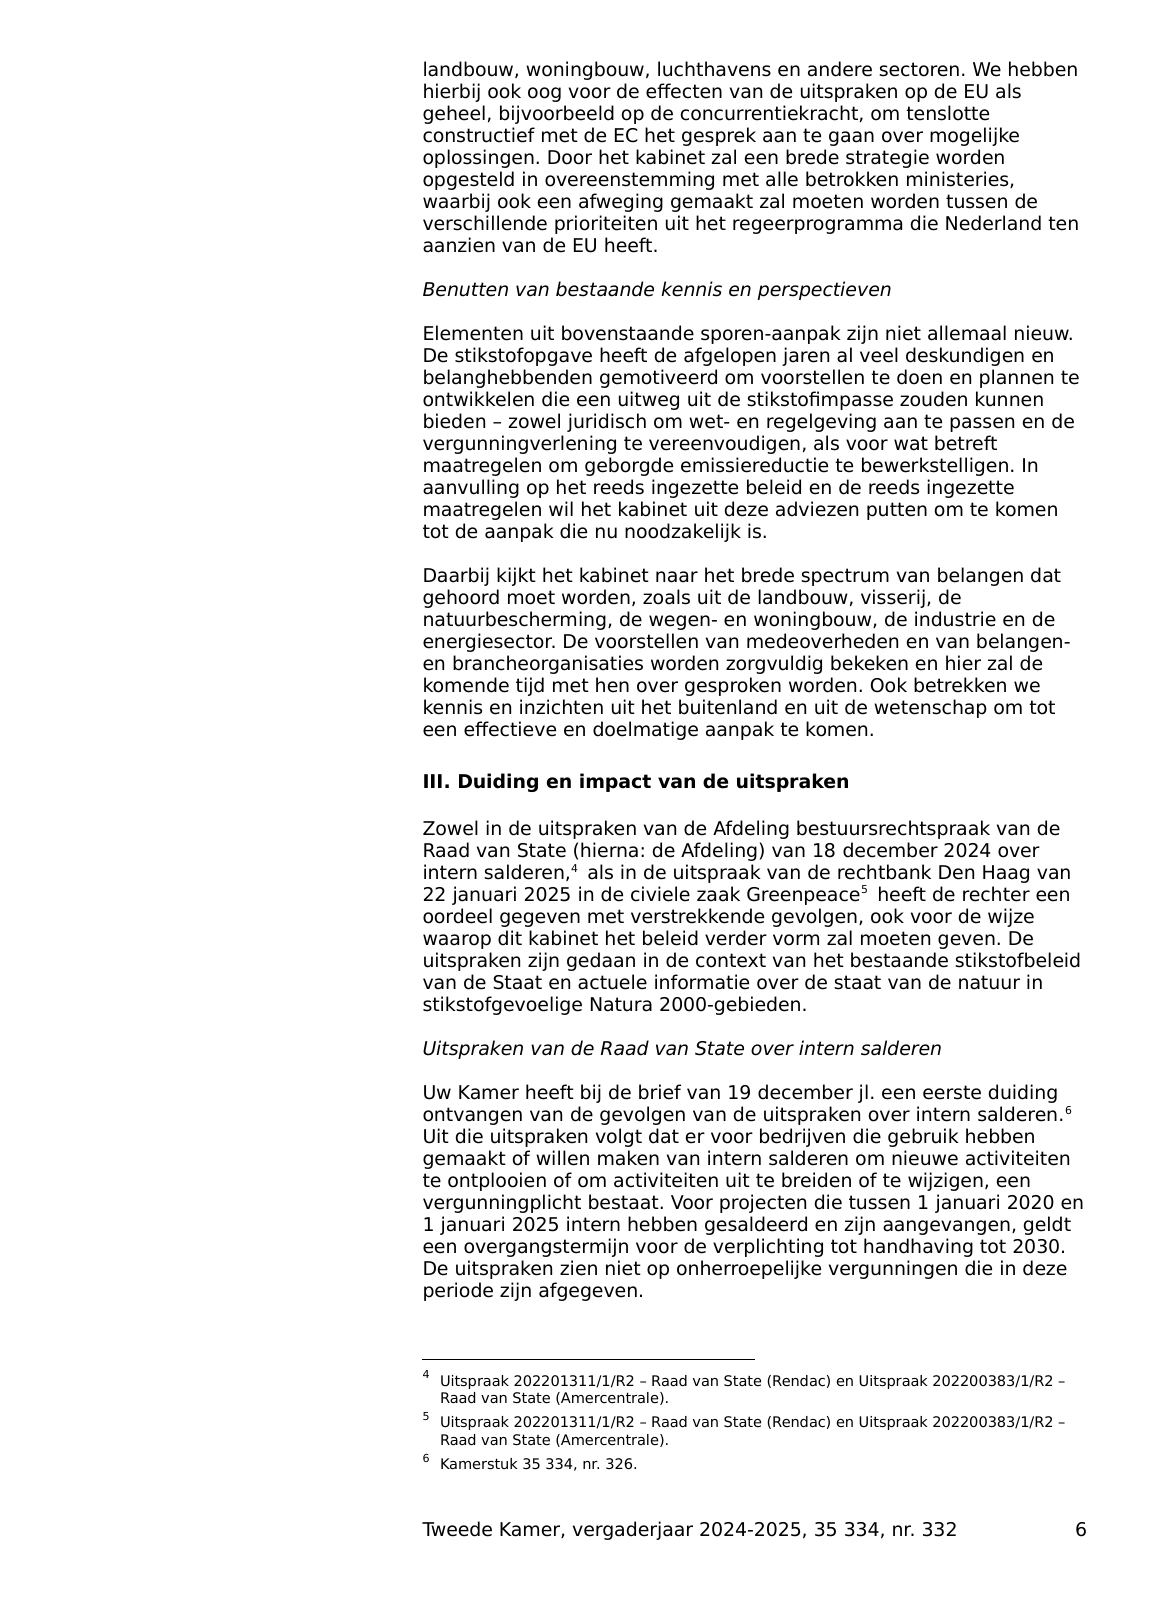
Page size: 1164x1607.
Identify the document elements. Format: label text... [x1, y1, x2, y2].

text Daarbij kijkt het kabinet naar het brede spectrum van belangen dat gehoord moet worden, zoals uit de landbouw, visserij, de natuurbescherming, de wegen- en woningbouw, de industrie en de energiesector. De voorstellen van medeoverheden en van belangen- en brancheorganisaties worden zorgvuldig bekeken en hier zal de komende tijd met hen over gesproken worden. Ook betrekken we kennis en inzichten uit het buitenland en uit de wetenschap om tot een effectieve en doelmatige aanpak te komen. [422, 565, 1087, 741]
text Elementen uit bovenstaande sporen-aanpak zijn niet allemaal nieuw. De stikstofopgave heeft de afgelopen jaren al veel deskundigen en belanghebbenden gemotiveerd om voorstellen te doen en plannen te ontwikkelen die een uitweg uit de stikstofimpasse zouden kunnen bieden – zowel juridisch om wet- en regelgeving aan te passen en de vergunningverlening te vereenvoudigen, als voor wat betreft maatregelen om geborgde emissiereductie te bewerkstelligen. In aanvulling op het reeds ingezette beleid en de reeds ingezette maatregelen wil het kabinet uit deze adviezen putten om te komen tot de aanpak die nu noodzakelijk is. [422, 323, 1087, 543]
text Uw Kamer heeft bij de brief van 19 december jl. een eerste duiding ontvangen van de gevolgen van de uitspraken over intern salderen. Uit die uitspraken volgt dat er voor bedrijven die gebruik hebben gemaakt of willen maken van intern salderen om nieuwe activiteiten te ontplooien of om activiteiten uit te breiden of te wijzigen, een vergunningplicht bestaat. Voor projecten die tussen 1 januari 2020 en 1 januari 2025 intern hebben gesaldeerd en zijn aangevangen, geldt een overgangstermijn voor de verplichting tot handhaving tot 2030. De uitspraken zien niet op onherroepelijke vergunningen die in deze periode zijn afgegeven. [422, 1082, 1087, 1302]
text landbouw, woningbouw, luchthavens en andere sectoren. We hebben hierbij ook oog voor de effecten van de uitspraken op de EU als geheel, bijvoorbeeld op de concurrentiekracht, om tenslotte constructief met de EC het gesprek aan te gaan over mogelijke oplossingen. Door het kabinet zal een brede strategie worden opgesteld in overeenstemming met alle betrokken ministeries, waarbij ook een afweging gemaakt zal moeten worden tussen de verschillende prioriteiten uit het regeerprogramma die Nederland ten aanzien van de EU heeft. [422, 59, 1087, 257]
text Kamerstuk 35 334, nr. 326. [422, 1452, 1087, 1474]
subtitle Uitspraken van de Raad van State over intern salderen [422, 1038, 1087, 1060]
text Zowel in de uitspraken van de Afdeling bestuursrechtspraak van de Raad van State (hierna: de Afdeling) van 18 december 2024 over intern salderen, als in de uitspraak van de rechtbank Den Haag van 22 januari 2025 in de civiele zaak Greenpeace heeft de rechter een oordeel gegeven met verstrekkende gevolgen, ook voor de wijze waarop dit kabinet het beleid verder vorm zal moeten geven. De uitspraken zijn gedaan in de context van het bestaande stikstofbeleid van de Staat en actuele informatie over de staat van de natuur in stikstofgevoelige Natura 2000-gebieden. [422, 818, 1087, 1016]
subtitle III. Duiding en impact van de uitspraken [422, 771, 1087, 793]
text Uitspraak 202201311/1/R2 – Raad van State (Rendac) en Uitspraak 202200383/1/R2 – Raad van State (Amercentrale). [422, 1368, 1087, 1407]
subtitle Benutten van bestaande kennis en perspectieven [422, 279, 1087, 301]
text Uitspraak 202201311/1/R2 – Raad van State (Rendac) en Uitspraak 202200383/1/R2 – Raad van State (Amercentrale). [422, 1410, 1087, 1449]
